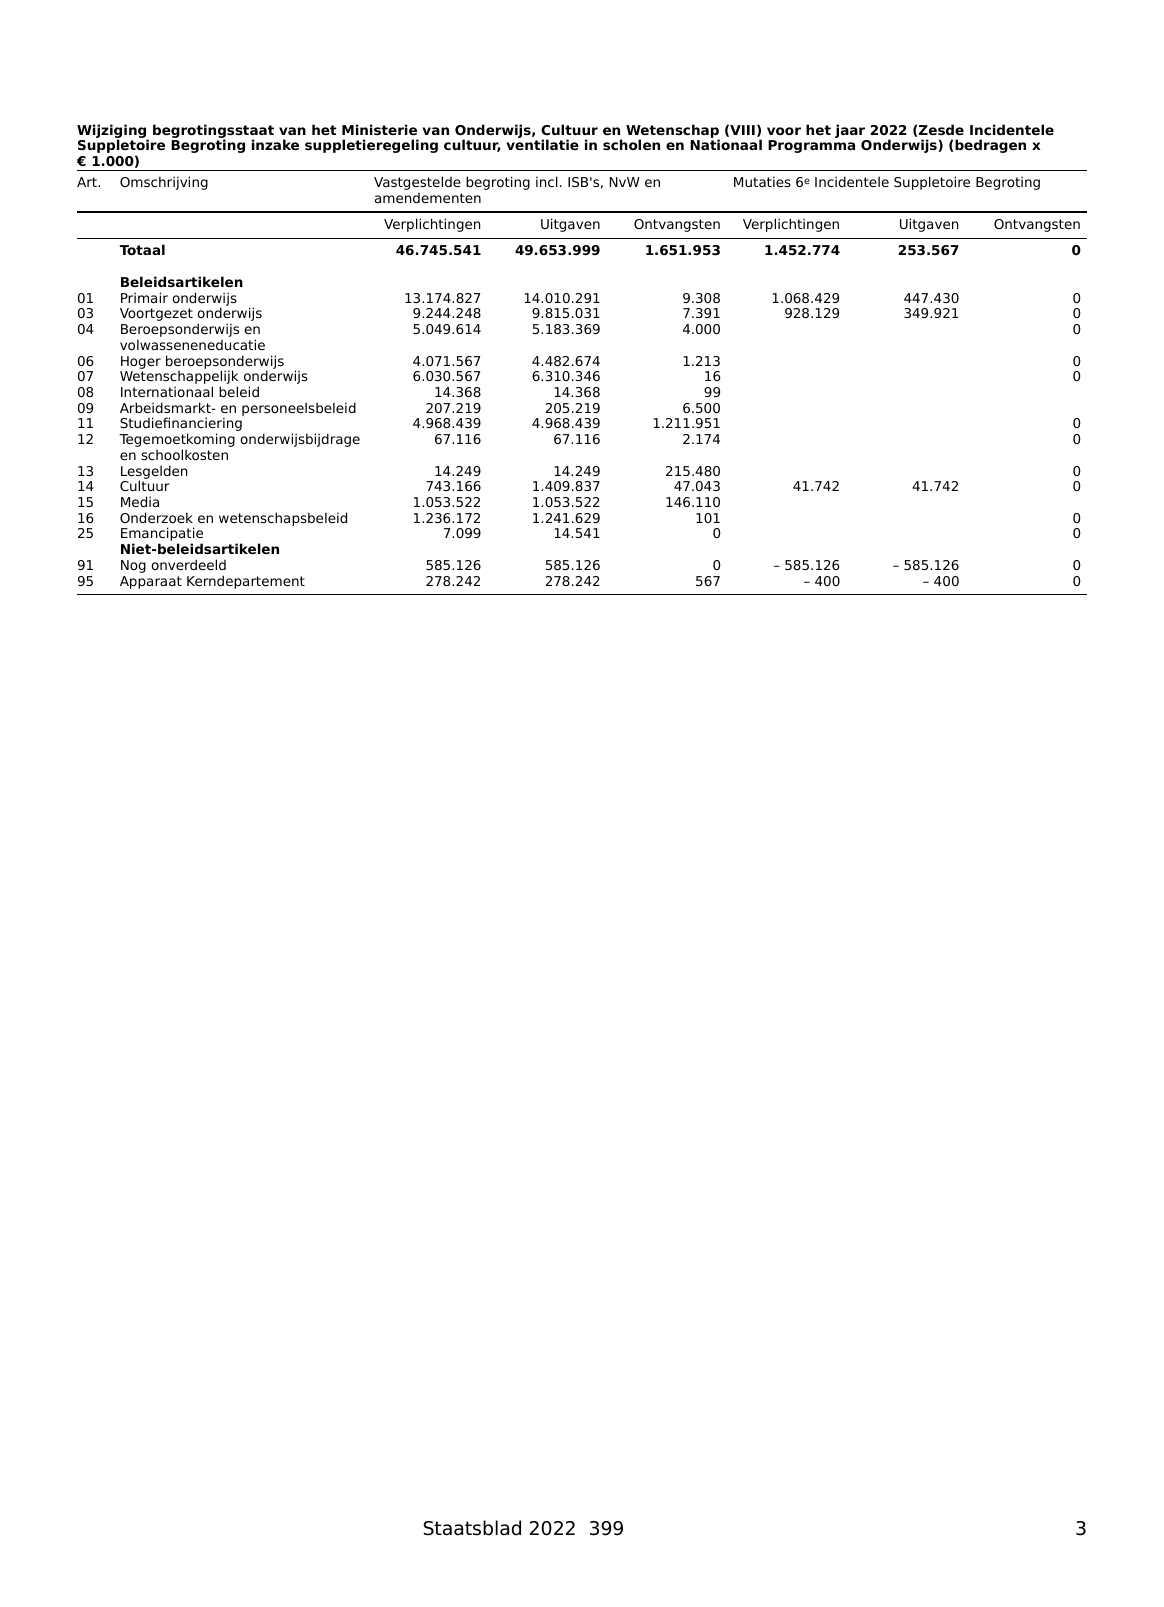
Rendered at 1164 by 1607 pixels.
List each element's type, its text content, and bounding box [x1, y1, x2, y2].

table_cell 15 [77, 495, 114, 511]
table_cell 04 [77, 322, 114, 353]
table_cell [606, 542, 727, 558]
table_cell [727, 416, 846, 432]
table_cell [965, 275, 1087, 290]
table_cell Ontvangsten [606, 213, 727, 237]
table_cell 16 [606, 369, 727, 385]
table_cell 278.242 [368, 574, 487, 594]
table_cell [114, 213, 368, 237]
table_cell 13 [77, 464, 114, 479]
table_cell [727, 259, 846, 275]
table_cell 0 [965, 416, 1087, 432]
table_cell [965, 542, 1087, 558]
table_cell 0 [606, 558, 727, 573]
table_cell 67.116 [368, 432, 487, 463]
table_cell 0 [965, 526, 1087, 542]
table_cell 25 [77, 526, 114, 542]
table_cell Niet-beleidsartikelen [114, 542, 368, 558]
table_cell 95 [77, 574, 114, 594]
table_cell 0 [965, 574, 1087, 594]
table_cell 205.219 [487, 401, 606, 416]
table_cell 447.430 [846, 290, 965, 306]
table_cell Totaal [114, 239, 368, 259]
table_cell 9.308 [606, 290, 727, 306]
table_cell 14.368 [368, 385, 487, 401]
table_cell 08 [77, 385, 114, 401]
table_cell 07 [77, 369, 114, 385]
table_cell 0 [965, 353, 1087, 369]
table_cell [846, 416, 965, 432]
table_cell [727, 542, 846, 558]
table_cell [77, 275, 114, 290]
table_cell 7.099 [368, 526, 487, 542]
table_cell 14.541 [487, 526, 606, 542]
table_cell 253.567 [846, 239, 965, 259]
table_cell [487, 259, 606, 275]
table_cell 14.010.291 [487, 290, 606, 306]
table_cell 91 [77, 558, 114, 573]
table_cell [727, 353, 846, 369]
table_cell 0 [965, 290, 1087, 306]
table_cell 1.452.774 [727, 239, 846, 259]
table_cell Apparaat Kerndepartement [114, 574, 368, 594]
table_cell 349.921 [846, 306, 965, 322]
table_cell Beroepsonderwijs en volwasseneneducatie [114, 322, 368, 353]
table_cell 0 [965, 511, 1087, 526]
table_cell Cultuur [114, 479, 368, 495]
table_cell [487, 542, 606, 558]
table_cell [77, 213, 114, 237]
table_cell [114, 259, 368, 275]
table_cell 0 [965, 432, 1087, 463]
table_cell Tegemoetkoming onderwijsbijdrage en schoolkosten [114, 432, 368, 463]
table_cell 7.391 [606, 306, 727, 322]
table_cell 9.244.248 [368, 306, 487, 322]
table_cell 743.166 [368, 479, 487, 495]
table_cell 41.742 [727, 479, 846, 495]
table_cell 1.236.172 [368, 511, 487, 526]
table_cell Voortgezet onderwijs [114, 306, 368, 322]
table_cell 1.213 [606, 353, 727, 369]
table_cell 9.815.031 [487, 306, 606, 322]
table_cell 1.053.522 [487, 495, 606, 511]
table_cell Media [114, 495, 368, 511]
table_cell [77, 542, 114, 558]
table_cell 49.653.999 [487, 239, 606, 259]
table_cell Nog onverdeeld [114, 558, 368, 573]
table_cell [846, 385, 965, 401]
table_cell Mutaties 6e Incidentele Suppletoire Begroting [727, 171, 1087, 211]
table_cell [727, 511, 846, 526]
table_cell [965, 495, 1087, 511]
table_cell 2.174 [606, 432, 727, 463]
table_cell [846, 542, 965, 558]
table_cell 4.000 [606, 322, 727, 353]
table_cell – 585.126 [727, 558, 846, 573]
table_cell 928.129 [727, 306, 846, 322]
table_cell [846, 401, 965, 416]
table_cell 207.219 [368, 401, 487, 416]
table_cell [727, 369, 846, 385]
table_cell Primair onderwijs [114, 290, 368, 306]
table_cell [606, 259, 727, 275]
table_cell 47.043 [606, 479, 727, 495]
table_cell – 400 [727, 574, 846, 594]
table_cell 4.482.674 [487, 353, 606, 369]
table_cell 1.068.429 [727, 290, 846, 306]
table_cell 11 [77, 416, 114, 432]
table_cell 0 [965, 464, 1087, 479]
table_cell 5.183.369 [487, 322, 606, 353]
table_cell [727, 495, 846, 511]
table_cell 14 [77, 479, 114, 495]
table_cell [727, 385, 846, 401]
table_cell Uitgaven [846, 213, 965, 237]
table_cell [965, 259, 1087, 275]
table_cell Emancipatie [114, 526, 368, 542]
table_cell [846, 432, 965, 463]
table_cell 12 [77, 432, 114, 463]
table_header Wijziging begrotingsstaat van het Ministerie van Onderwijs, Cultuur en Wetenschap (VIII) voor het jaar 2022 (Zesde Incidentele Suppletoire Begroting inzake suppletieregeling cultuur, ventilatie in scholen en Nationaal Programma Onderwijs) (bedragen x € 1.000) [77, 122, 1087, 169]
table_cell [368, 259, 487, 275]
table_cell Verplichtingen [727, 213, 846, 237]
table_cell 6.310.346 [487, 369, 606, 385]
table_cell Ontvangsten [965, 213, 1087, 237]
table_cell 14.249 [487, 464, 606, 479]
table_cell Arbeidsmarkt- en personeelsbeleid [114, 401, 368, 416]
table_cell Onderzoek en wetenschapsbeleid [114, 511, 368, 526]
table_cell 278.242 [487, 574, 606, 594]
table_cell 1.053.522 [368, 495, 487, 511]
table_cell Beleidsartikelen [114, 275, 368, 290]
table_cell 215.480 [606, 464, 727, 479]
table_cell 09 [77, 401, 114, 416]
table_cell [727, 275, 846, 290]
table_cell Vastgestelde begroting incl. ISB's, NvW en amendementen [368, 171, 727, 211]
table_cell [727, 322, 846, 353]
table_cell 06 [77, 353, 114, 369]
table_cell 14.249 [368, 464, 487, 479]
table_cell – 585.126 [846, 558, 965, 573]
table_cell [846, 275, 965, 290]
table_cell 567 [606, 574, 727, 594]
table_cell [727, 464, 846, 479]
table_cell 101 [606, 511, 727, 526]
table_cell 46.745.541 [368, 239, 487, 259]
table_cell Verplichtingen [368, 213, 487, 237]
table_cell 13.174.827 [368, 290, 487, 306]
table_cell Art. [77, 171, 114, 211]
table_cell 01 [77, 290, 114, 306]
table_cell [606, 275, 727, 290]
table_cell [965, 401, 1087, 416]
table_cell [727, 432, 846, 463]
table_cell 03 [77, 306, 114, 322]
table_cell 41.742 [846, 479, 965, 495]
table_cell Lesgelden [114, 464, 368, 479]
table_cell [77, 239, 114, 259]
table_cell [965, 385, 1087, 401]
table_cell Wetenschappelijk onderwijs [114, 369, 368, 385]
table_cell 67.116 [487, 432, 606, 463]
table_cell [77, 259, 114, 275]
table_cell 585.126 [487, 558, 606, 573]
table_cell Studiefinanciering [114, 416, 368, 432]
table_cell [846, 495, 965, 511]
table_cell [727, 526, 846, 542]
table_cell 146.110 [606, 495, 727, 511]
table_cell [846, 259, 965, 275]
table_cell 1.651.953 [606, 239, 727, 259]
table_cell 6.030.567 [368, 369, 487, 385]
table_cell [487, 275, 606, 290]
table_cell 0 [965, 322, 1087, 353]
table_cell [727, 401, 846, 416]
table_cell 1.241.629 [487, 511, 606, 526]
table_cell 14.368 [487, 385, 606, 401]
table_cell 4.071.567 [368, 353, 487, 369]
table_cell 0 [965, 306, 1087, 322]
table_cell 1.409.837 [487, 479, 606, 495]
table_cell [846, 353, 965, 369]
table_cell [846, 511, 965, 526]
table_cell [368, 275, 487, 290]
table_cell 0 [965, 239, 1087, 259]
table_cell 5.049.614 [368, 322, 487, 353]
table_cell Omschrijving [114, 171, 368, 211]
table_cell Internationaal beleid [114, 385, 368, 401]
table_cell 4.968.439 [487, 416, 606, 432]
table_cell [368, 542, 487, 558]
table_cell Hoger beroepsonderwijs [114, 353, 368, 369]
table_cell 0 [965, 479, 1087, 495]
table_cell Uitgaven [487, 213, 606, 237]
table_cell 585.126 [368, 558, 487, 573]
table_cell 0 [606, 526, 727, 542]
table_cell 0 [965, 558, 1087, 573]
table_cell 1.211.951 [606, 416, 727, 432]
table_cell [846, 322, 965, 353]
table_cell [846, 464, 965, 479]
table_cell 99 [606, 385, 727, 401]
table_cell 0 [965, 369, 1087, 385]
table_cell [846, 369, 965, 385]
table_cell 4.968.439 [368, 416, 487, 432]
table_cell [846, 526, 965, 542]
table_cell 6.500 [606, 401, 727, 416]
table_cell 16 [77, 511, 114, 526]
table_cell – 400 [846, 574, 965, 594]
